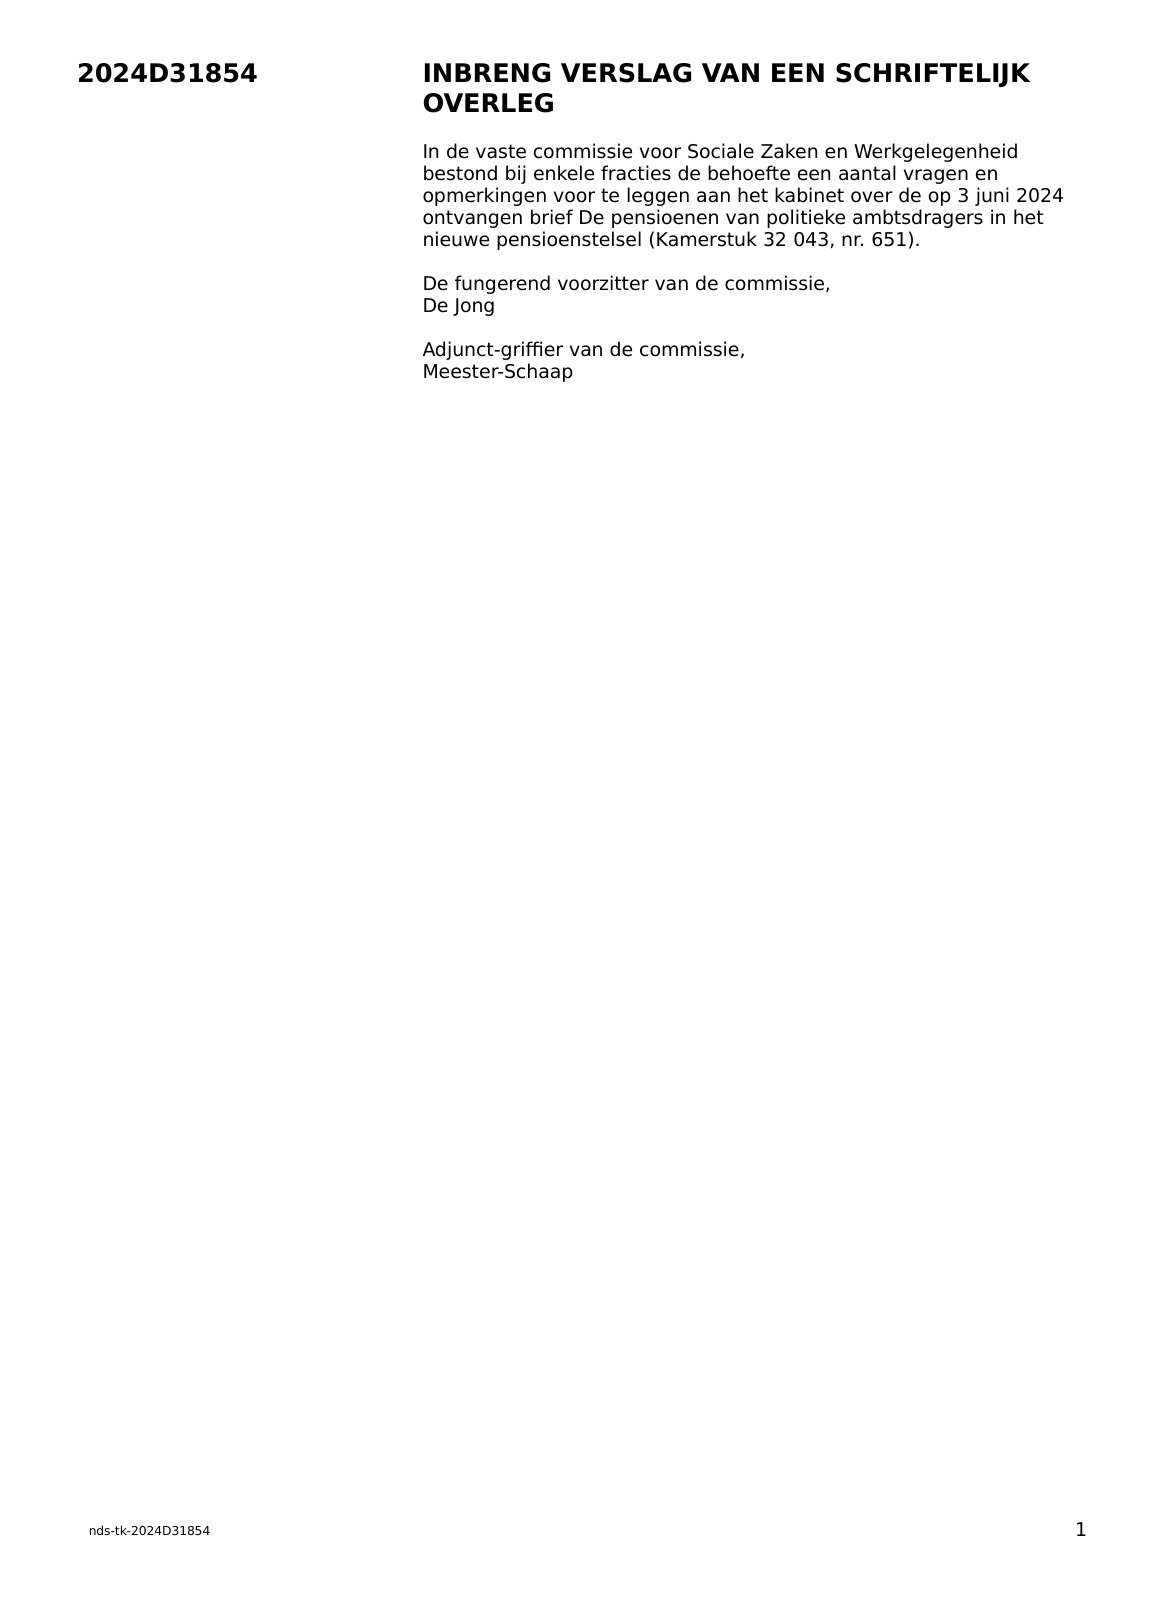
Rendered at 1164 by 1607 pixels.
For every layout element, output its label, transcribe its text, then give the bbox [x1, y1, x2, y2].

text De fungerend voorzitter van de commissie, [422, 273, 1087, 295]
text Adjunct-griffier van de commissie, [422, 339, 1087, 361]
text nds-tk-2024D31854 [88, 1524, 323, 1538]
text Meester-Schaap [422, 361, 1087, 383]
text In de vaste commissie voor Sociale Zaken en Werkgelegenheid bestond bij enkele fracties de behoefte een aantal vragen en opmerkingen voor te leggen aan het kabinet over de op 3 juni 2024 ontvangen brief De pensioenen van politieke ambtsdragers in het nieuwe pensioenstelsel (Kamerstuk 32 043, nr. 651). [422, 141, 1087, 251]
text 2024D31854 INBRENG VERSLAG VAN EEN SCHRIFTELIJK OVERLEG [77, 59, 1087, 118]
text De Jong [422, 295, 1087, 317]
